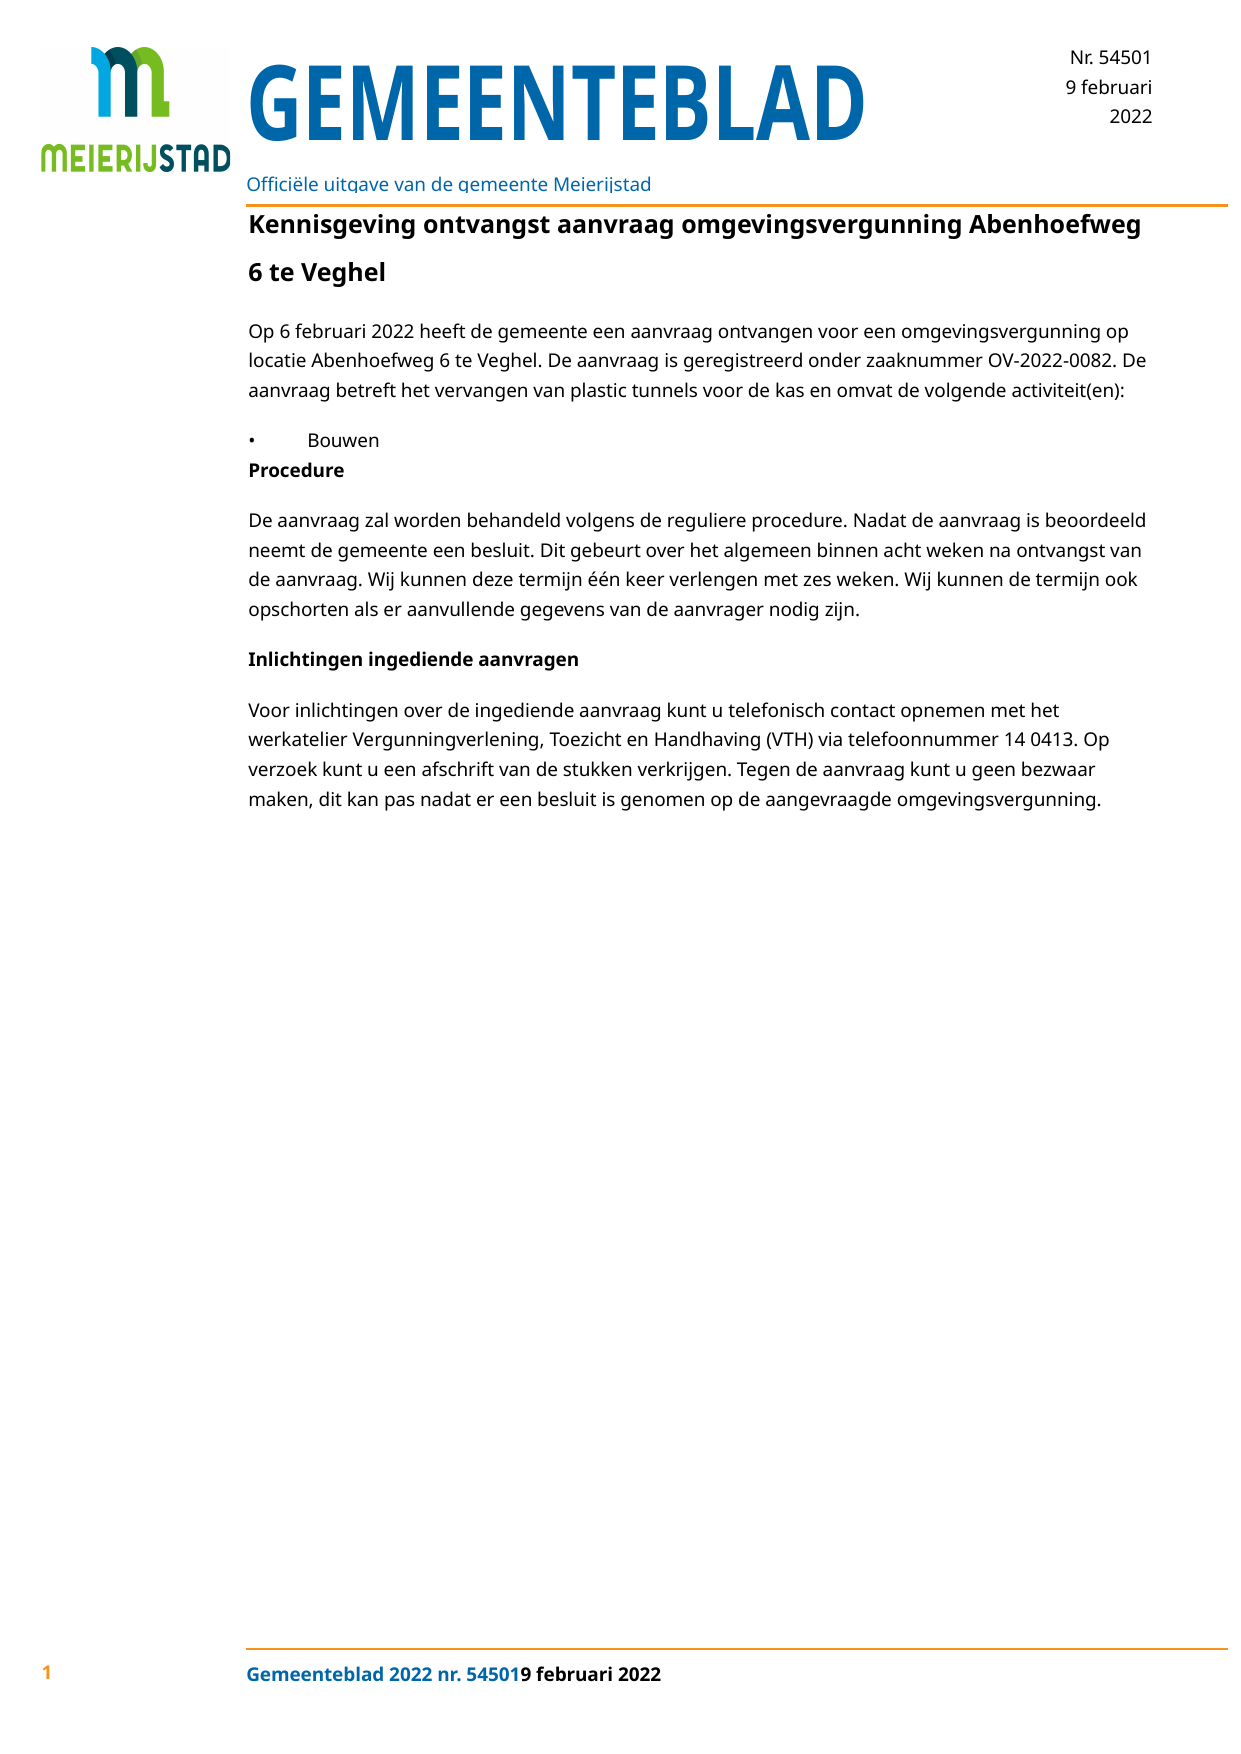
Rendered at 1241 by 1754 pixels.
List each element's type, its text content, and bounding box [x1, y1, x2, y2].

list Bouwen [248, 427, 1152, 453]
picture [41, 47, 231, 172]
text De aanvraag zal worden behandeld volgens de reguliere procedure. Nadat de aanvraag is beoordeeld neemt de gemeente een besluit. Dit gebeurt over het algemeen binnen acht weken na ontvangst van de aanvraag. Wij kunnen deze termijn één keer verlengen met zes weken. Wij kunnen de termijn ook opschorten als er aanvullende gegevens van de aanvrager nodig zijn. [248, 507, 1152, 622]
text Voor inlichtingen over de ingediende aanvraag kunt u telefonisch contact opnemen met het werkatelier Vergunningverlening, Toezicht en Handhaving (VTH) via telefoonnummer 14 0413. Op verzoek kunt u een afschrift van de stukken verkrijgen. Tegen de aanvraag kunt u geen bezwaar maken, dit kan pas nadat er een besluit is genomen op de aangevraagde omgevingsvergunning. [248, 697, 1152, 812]
text Inlichtingen ingediende aanvragen [248, 647, 1152, 672]
text Kennisgeving ontvangst aanvraag omgevingsvergunning Abenhoefweg 6 te Veghel [248, 207, 1152, 288]
text Procedure [248, 457, 1152, 483]
text Op 6 februari 2022 heeft de gemeente een aanvraag ontvangen voor een omgevingsvergunning op locatie Abenhoefweg 6 te Veghel. De aanvraag is geregistreerd onder zaaknummer OV-2022-0082. De aanvraag betreft het vervangen van plastic tunnels voor de kas en omvat de volgende activiteit(en): [248, 318, 1152, 403]
